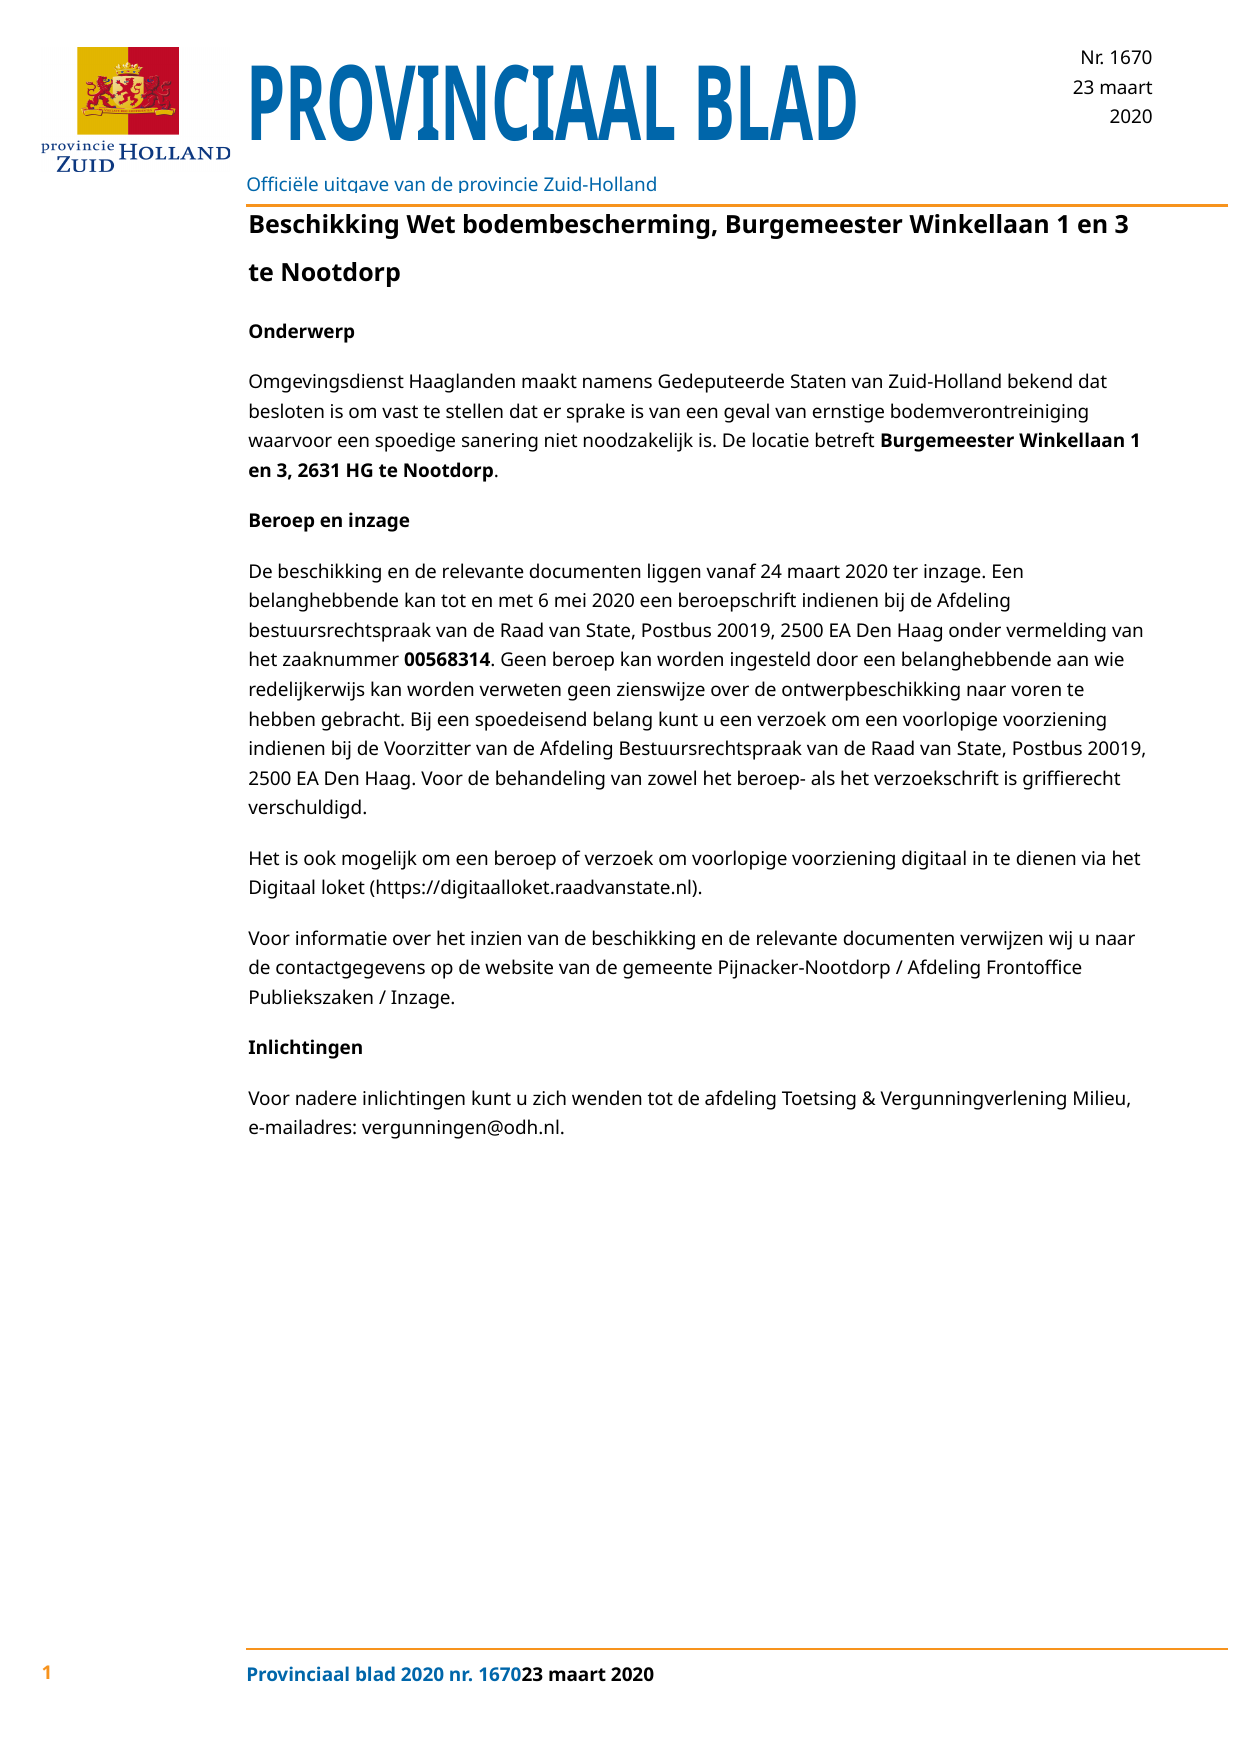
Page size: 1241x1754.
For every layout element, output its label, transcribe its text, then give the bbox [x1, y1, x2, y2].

text Het is ook mogelijk om een beroep of verzoek om voorlopige voorziening digitaal in te dienen via het Digitaal loket (https://digitaalloket.raadvanstate.nl). [248, 845, 1152, 900]
text Voor informatie over het inzien van de beschikking en de relevante documenten verwijzen wij u naar de contactgegevens op de website van de gemeente Pijnacker-Nootdorp / Afdeling Frontoffice Publiekszaken / Inzage. [248, 925, 1152, 1010]
text Beroep en inzage [248, 507, 1152, 533]
text Omgevingsdienst Haaglanden maakt namens Gedeputeerde Staten van Zuid-Holland bekend dat besloten is om vast te stellen dat er sprake is van een geval van ernstige bodemverontreiniging waarvoor een spoedige sanering niet noodzakelijk is. De locatie betreft Burgemeester Winkellaan 1 en 3, 2631 HG te Nootdorp. [248, 368, 1152, 483]
text Onderwerp [248, 318, 1152, 344]
text Inlichtingen [248, 1034, 1152, 1060]
picture [41, 47, 231, 172]
text Voor nadere inlichtingen kunt u zich wenden tot de afdeling Toetsing & Vergunningverlening Milieu, e-mailadres: vergunningen@odh.nl. [248, 1085, 1152, 1140]
text De beschikking en de relevante documenten liggen vanaf 24 maart 2020 ter inzage. Een belanghebbende kan tot en met 6 mei 2020 een beroepschrift indienen bij de Afdeling bestuursrechtspraak van de Raad van State, Postbus 20019, 2500 EA Den Haag onder vermelding van het zaaknummer 00568314. Geen beroep kan worden ingesteld door een belanghebbende aan wie redelijkerwijs kan worden verweten geen zienswijze over de ontwerpbeschikking naar voren te hebben gebracht. Bij een spoedeisend belang kunt u een verzoek om een voorlopige voorziening indienen bij de Voorzitter van de Afdeling Bestuursrechtspraak van de Raad van State, Postbus 20019, 2500 EA Den Haag. Voor de behandeling van zowel het beroep- als het verzoekschrift is griffierecht verschuldigd. [248, 558, 1152, 820]
text Beschikking Wet bodembescherming, Burgemeester Winkellaan 1 en 3 te Nootdorp [248, 207, 1152, 288]
